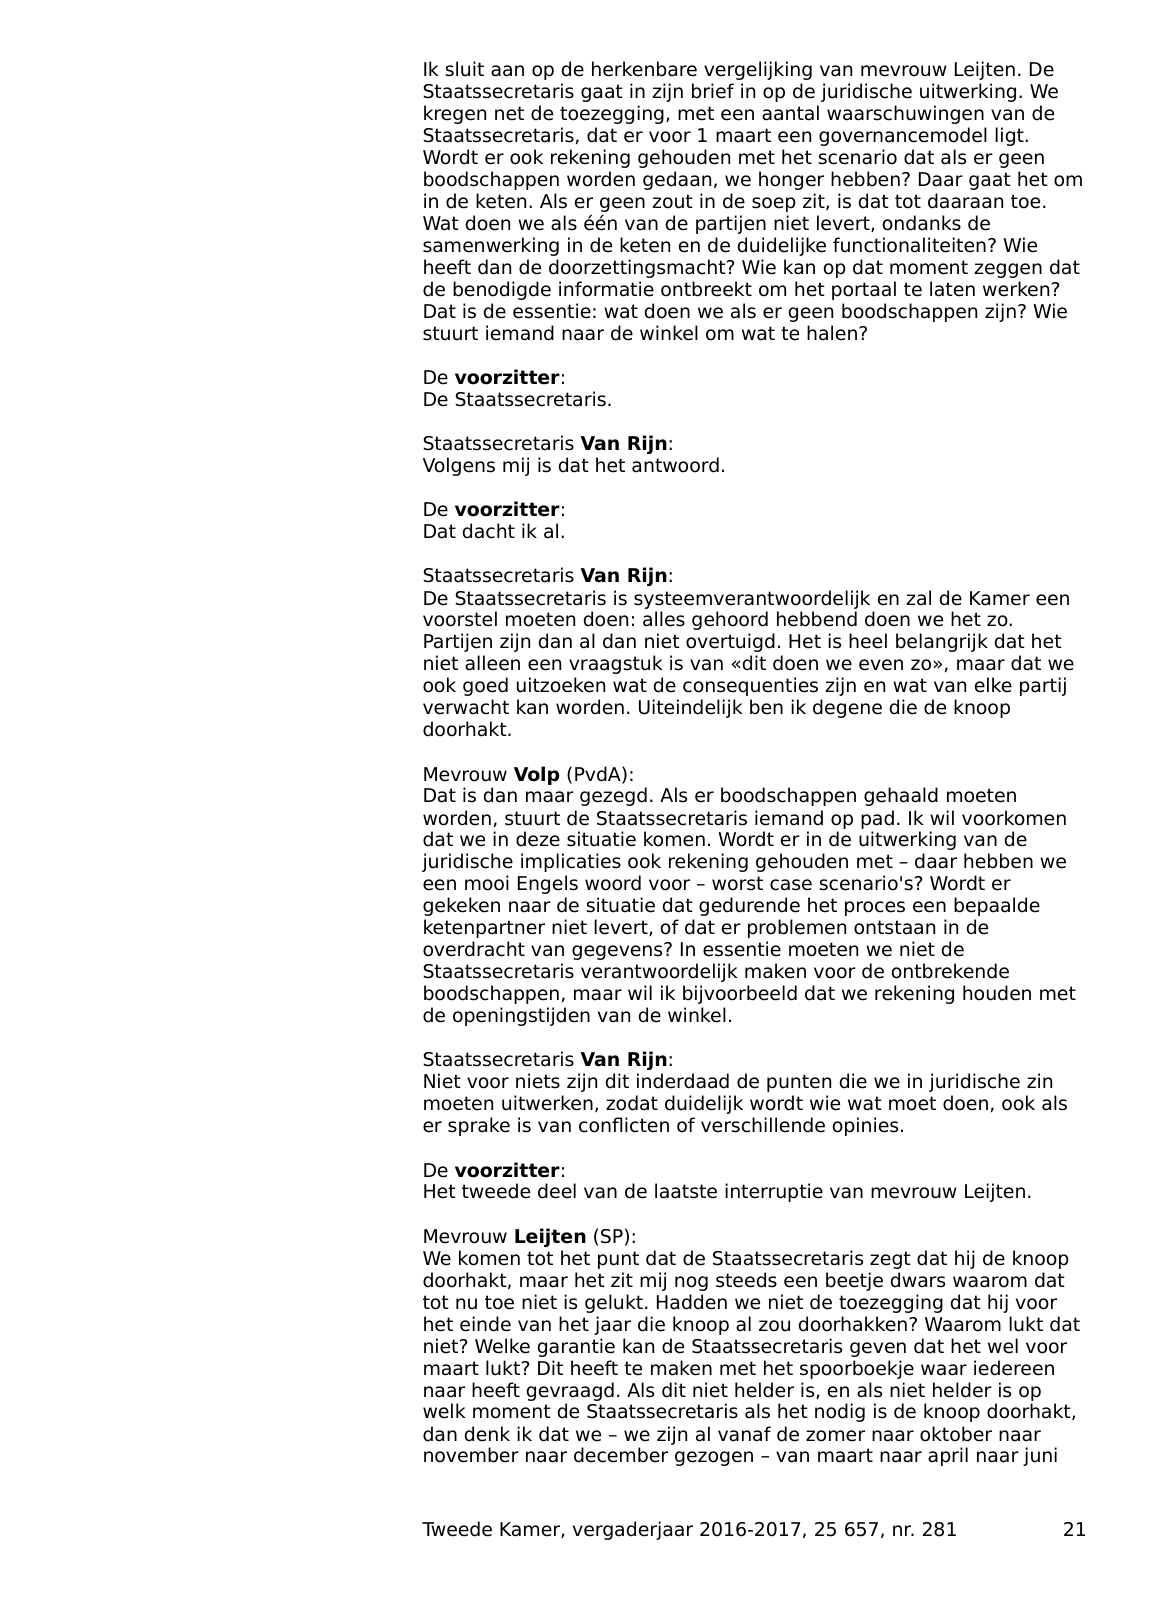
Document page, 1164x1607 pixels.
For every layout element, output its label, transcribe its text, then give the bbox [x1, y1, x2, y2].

text Staatssecretaris Van Rijn: [422, 565, 1087, 587]
text Niet voor niets zijn dit inderdaad de punten die we in juridische zin moeten uitwerken, zodat duidelijk wordt wie wat moet doen, ook als er sprake is van conflicten of verschillende opinies. [422, 1071, 1087, 1137]
text De Staatssecretaris is systeemverantwoordelijk en zal de Kamer een voorstel moeten doen: alles gehoord hebbend doen we het zo. Partijen zijn dan al dan niet overtuigd. Het is heel belangrijk dat het niet alleen een vraagstuk is van «dit doen we even zo», maar dat we ook goed uitzoeken wat de consequenties zijn en wat van elke partij verwacht kan worden. Uiteindelijk ben ik degene die de knoop doorhakt. [422, 587, 1087, 741]
text De Staatssecretaris. [422, 389, 1087, 411]
text Staatssecretaris Van Rijn: [422, 433, 1087, 455]
text Staatssecretaris Van Rijn: [422, 1049, 1087, 1071]
text Dat dacht ik al. [422, 521, 1087, 543]
text De voorzitter: [422, 1159, 1087, 1181]
text De voorzitter: [422, 367, 1087, 389]
text Mevrouw Volp (PvdA): [422, 763, 1087, 785]
text Het tweede deel van de laatste interruptie van mevrouw Leijten. [422, 1181, 1087, 1203]
text We komen tot het punt dat de Staatssecretaris zegt dat hij de knoop doorhakt, maar het zit mij nog steeds een beetje dwars waarom dat tot nu toe niet is gelukt. Hadden we niet de toezegging dat hij voor het einde van het jaar die knoop al zou doorhakken? Waarom lukt dat niet? Welke garantie kan de Staatssecretaris geven dat het wel voor maart lukt? Dit heeft te maken met het spoorboekje waar iedereen naar heeft gevraagd. Als dit niet helder is, en als niet helder is op welk moment de Staatssecretaris als het nodig is de knoop doorhakt, dan denk ik dat we – we zijn al vanaf de zomer naar oktober naar november naar december gezogen – van maart naar april naar juni [422, 1248, 1087, 1467]
text Ik sluit aan op de herkenbare vergelijking van mevrouw Leijten. De Staatssecretaris gaat in zijn brief in op de juridische uitwerking. We kregen net de toezegging, met een aantal waarschuwingen van de Staatssecretaris, dat er voor 1 maart een governancemodel ligt. Wordt er ook rekening gehouden met het scenario dat als er geen boodschappen worden gedaan, we honger hebben? Daar gaat het om in de keten. Als er geen zout in de soep zit, is dat tot daaraan toe. Wat doen we als één van de partijen niet levert, ondanks de samenwerking in de keten en de duidelijke functionaliteiten? Wie heeft dan de doorzettingsmacht? Wie kan op dat moment zeggen dat de benodigde informatie ontbreekt om het portaal te laten werken? Dat is de essentie: wat doen we als er geen boodschappen zijn? Wie stuurt iemand naar de winkel om wat te halen? [422, 59, 1087, 345]
text Mevrouw Leijten (SP): [422, 1226, 1087, 1248]
text Volgens mij is dat het antwoord. [422, 455, 1087, 477]
text De voorzitter: [422, 499, 1087, 521]
text Dat is dan maar gezegd. Als er boodschappen gehaald moeten worden, stuurt de Staatssecretaris iemand op pad. Ik wil voorkomen dat we in deze situatie komen. Wordt er in de uitwerking van de juridische implicaties ook rekening gehouden met – daar hebben we een mooi Engels woord voor – worst case scenario's? Wordt er gekeken naar de situatie dat gedurende het proces een bepaalde ketenpartner niet levert, of dat er problemen ontstaan in de overdracht van gegevens? In essentie moeten we niet de Staatssecretaris verantwoordelijk maken voor de ontbrekende boodschappen, maar wil ik bijvoorbeeld dat we rekening houden met de openingstijden van de winkel. [422, 785, 1087, 1027]
